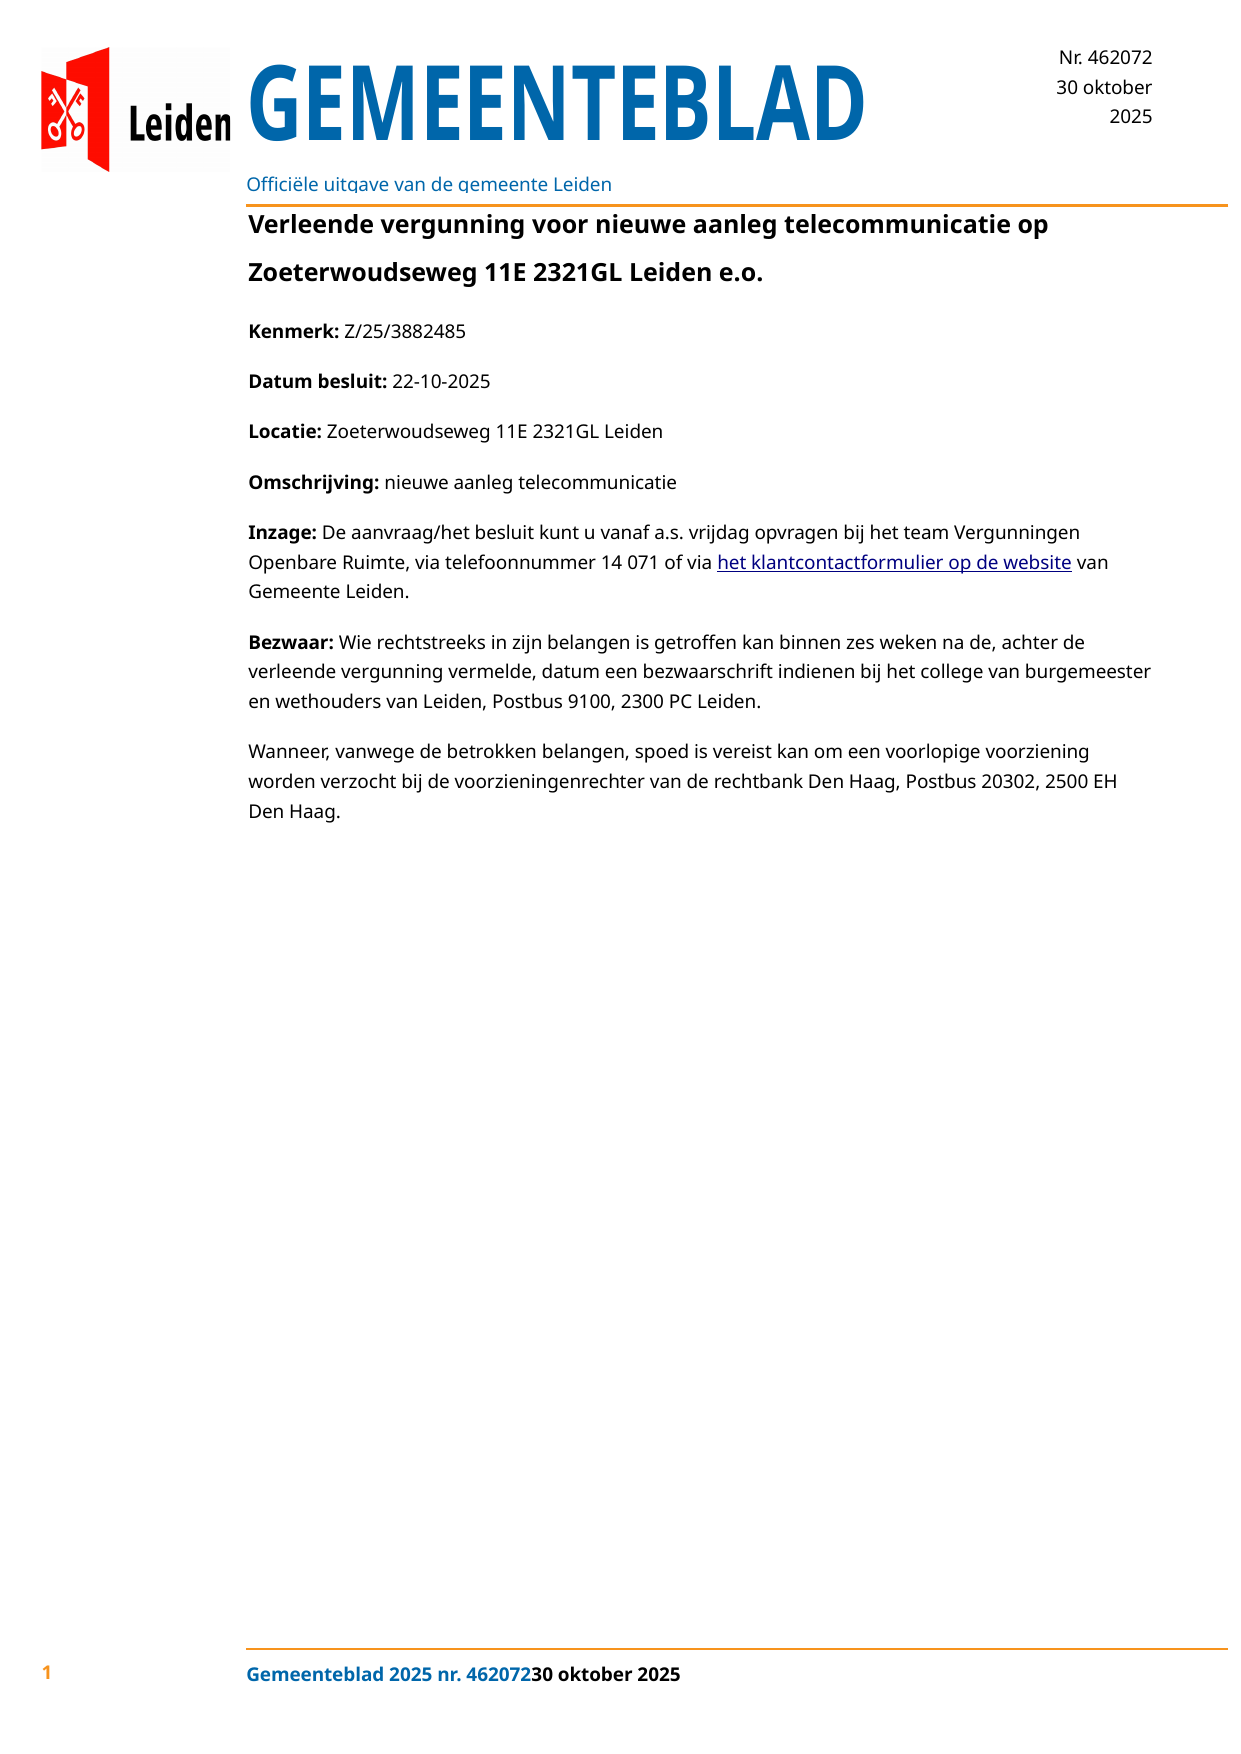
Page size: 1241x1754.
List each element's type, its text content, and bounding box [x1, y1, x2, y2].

picture [41, 47, 231, 172]
text Datum besluit: 22-10-2025 [248, 368, 1152, 394]
text Verleende vergunning voor nieuwe aanleg telecommunicatie op Zoeterwoudseweg 11E 2321GL Leiden e.o. [248, 207, 1152, 288]
text Inzage: De aanvraag/het besluit kunt u vanaf a.s. vrijdag opvragen bij het team Vergunningen Openbare Ruimte, via telefoonnummer 14 071 of via het klantcontactformulier op de website van Gemeente Leiden. [248, 519, 1152, 604]
text Omschrijving: nieuwe aanleg telecommunicatie [248, 469, 1152, 495]
text Kenmerk: Z/25/3882485 [248, 318, 1152, 344]
text Wanneer, vanwege de betrokken belangen, spoed is vereist kan om een voorlopige voorziening worden verzocht bij de voorzieningenrechter van de rechtbank Den Haag, Postbus 20302, 2500 EH Den Haag. [248, 739, 1152, 824]
text Bezwaar: Wie rechtstreeks in zijn belangen is getroffen kan binnen zes weken na de, achter de verleende vergunning vermelde, datum een bezwaarschrift indienen bij het college van burgemeester en wethouders van Leiden, Postbus 9100, 2300 PC Leiden. [248, 629, 1152, 714]
text Locatie: Zoeterwoudseweg 11E 2321GL Leiden [248, 419, 1152, 444]
